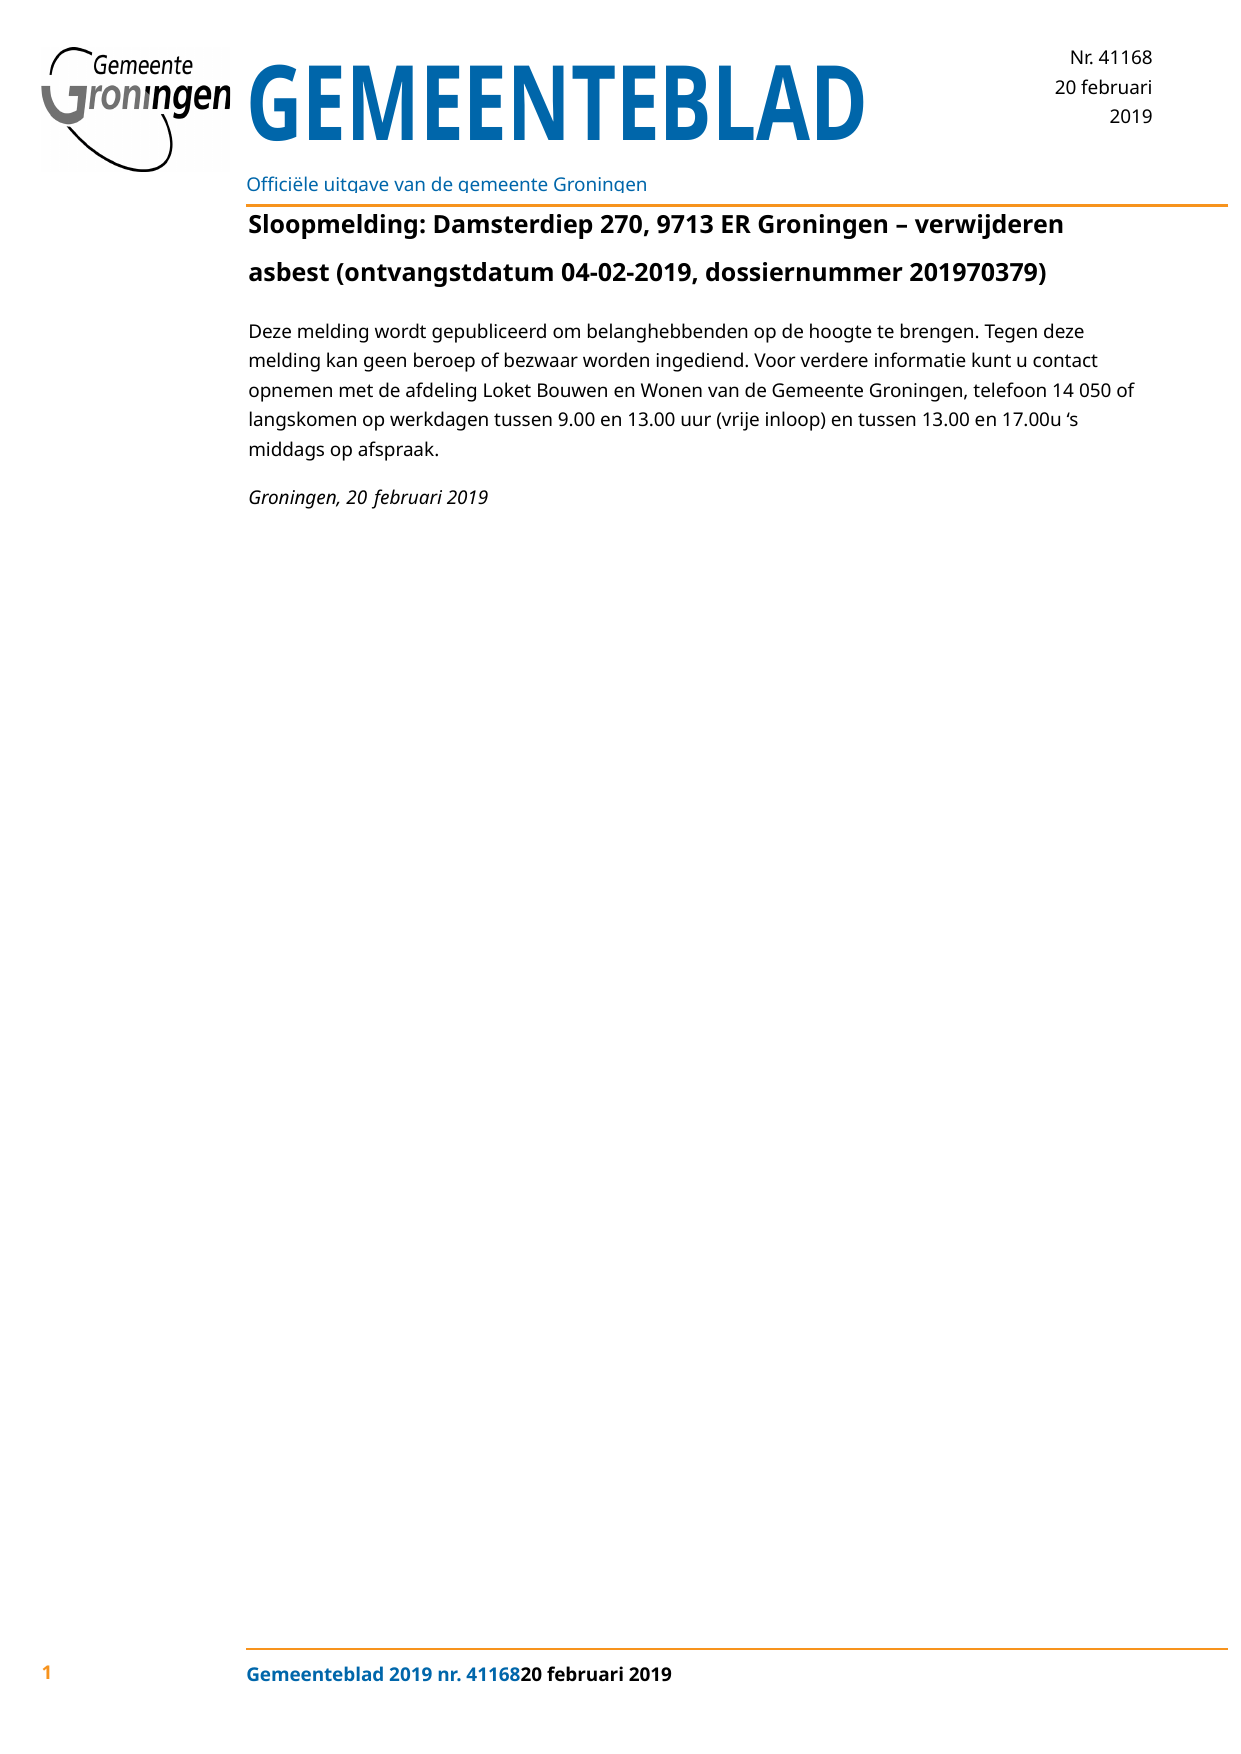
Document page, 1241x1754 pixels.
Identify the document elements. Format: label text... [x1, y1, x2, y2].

picture [41, 47, 231, 172]
text Groningen, 20 februari 2019 [248, 484, 1152, 510]
text Sloopmelding: Damsterdiep 270, 9713 ER Groningen – verwijderen asbest (ontvangstdatum 04-02-2019, dossiernummer 201970379) [248, 207, 1152, 288]
text Deze melding wordt gepubliceerd om belanghebbenden op de hoogte te brengen. Tegen deze melding kan geen beroep of bezwaar worden ingediend. Voor verdere informatie kunt u contact opnemen met de afdeling Loket Bouwen en Wonen van de Gemeente Groningen, telefoon 14 050 of langskomen op werkdagen tussen 9.00 en 13.00 uur (vrije inloop) en tussen 13.00 en 17.00u ‘s middags op afspraak. [248, 318, 1152, 462]
